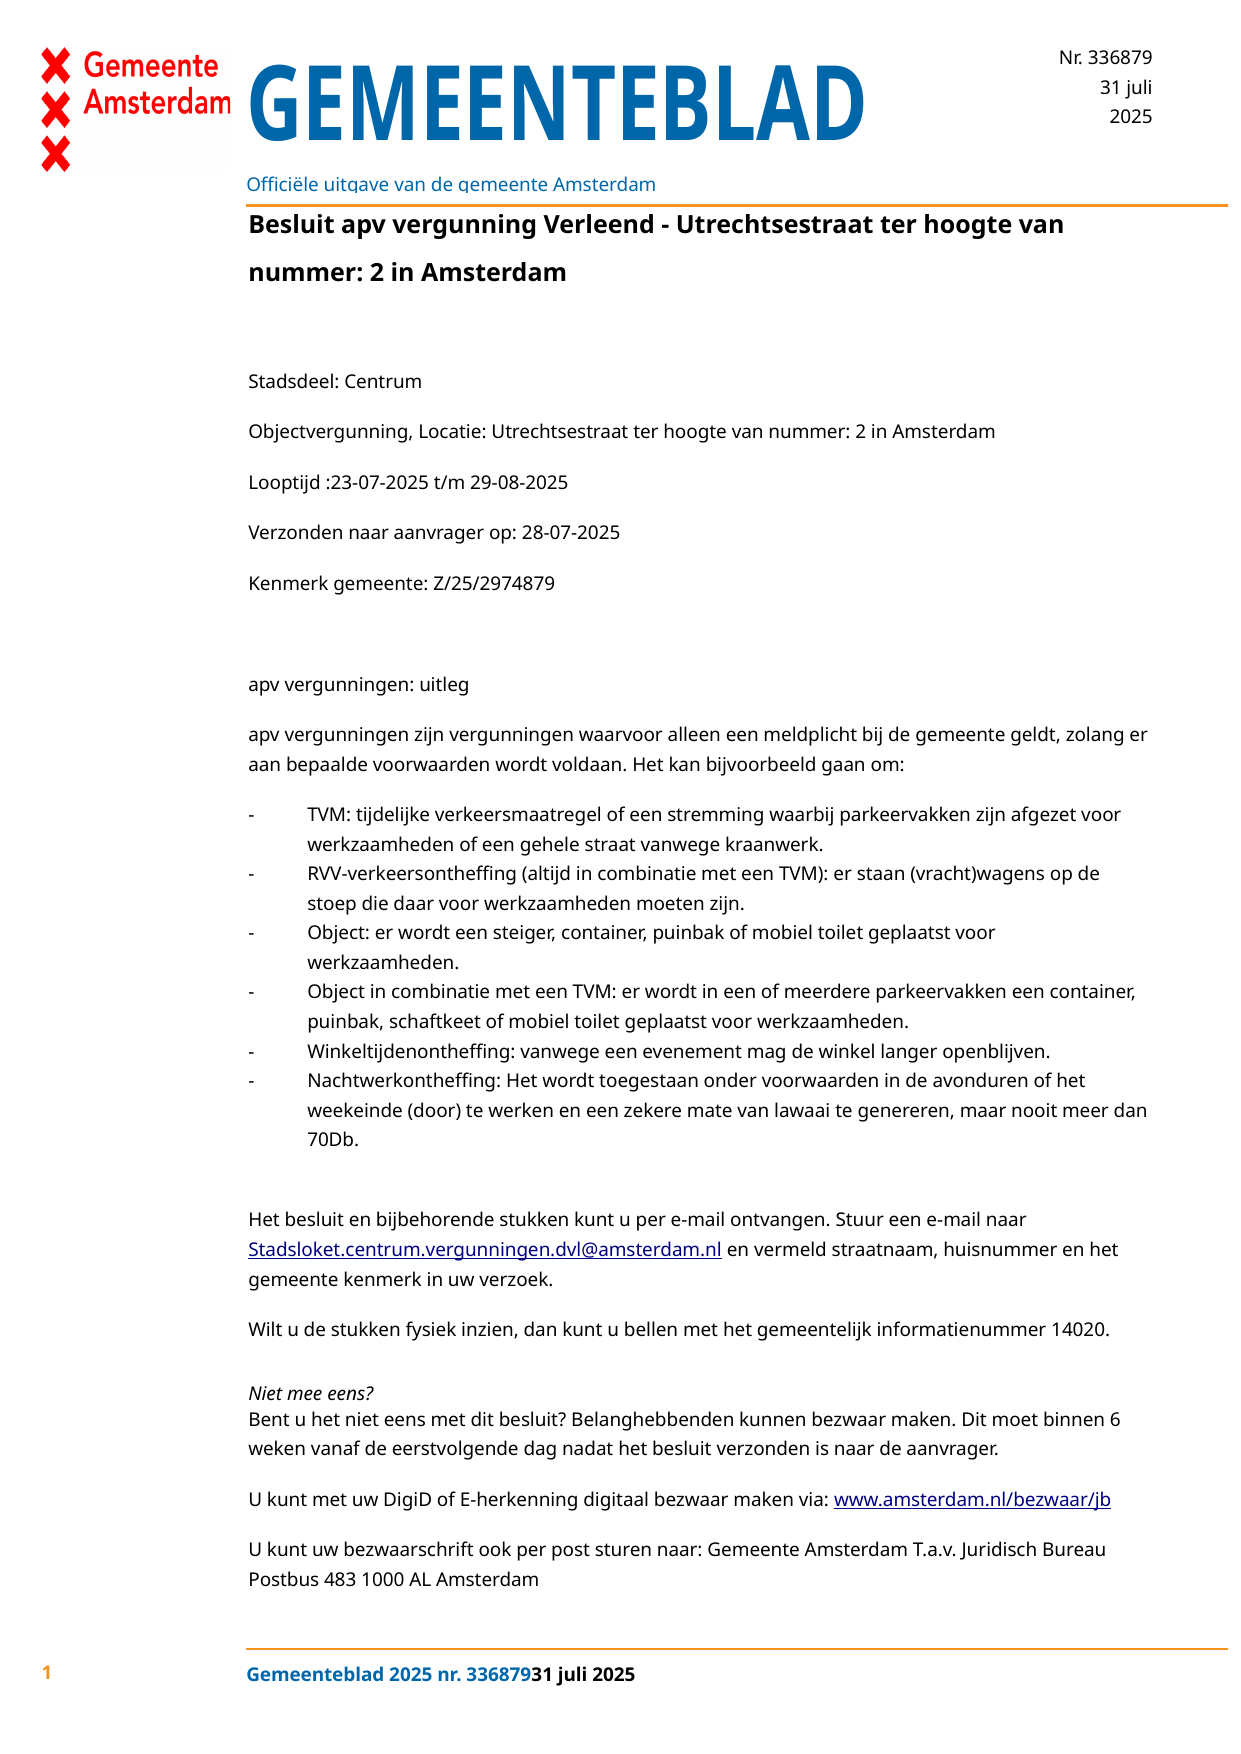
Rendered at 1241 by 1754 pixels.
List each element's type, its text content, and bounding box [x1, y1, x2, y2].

list Winkeltijdenontheffing: vanwege een evenement mag de winkel langer openblijven. [248, 1038, 1152, 1064]
text apv vergunningen zijn vergunningen waarvoor alleen een meldplicht bij de gemeente geldt, zolang er aan bepaalde voorwaarden wordt voldaan. Het kan bijvoorbeeld gaan om: [248, 721, 1152, 777]
text Stadsdeel: Centrum [248, 368, 1152, 394]
list Nachtwerkontheffing: Het wordt toegestaan onder voorwaarden in de avonduren of het weekeinde (door) te werken en een zekere mate van lawaai te genereren, maar nooit meer dan 70Db. [248, 1067, 1152, 1152]
text Objectvergunning, Locatie: Utrechtsestraat ter hoogte van nummer: 2 in Amsterdam [248, 419, 1152, 444]
text Wilt u de stukken fysiek inzien, dan kunt u bellen met het gemeentelijk informatienummer 14020. [248, 1316, 1152, 1342]
list RVV-verkeersontheffing (altijd in combinatie met een TVM): er staan (vracht)wagens op de stoep die daar voor werkzaamheden moeten zijn. [248, 860, 1152, 916]
text Niet mee eens? [248, 1380, 1152, 1406]
text Het besluit en bijbehorende stukken kunt u per e-mail ontvangen. Stuur een e-mail naar Stadsloket.centrum.vergunningen.dvl@amsterdam.nl en vermeld straatnaam, huisnummer en het gemeente kenmerk in uw verzoek. [248, 1207, 1152, 1292]
text U kunt met uw DigiD of E-herkenning digitaal bezwaar maken via: www.amsterdam.nl/bezwaar/jb [248, 1486, 1152, 1512]
text Besluit apv vergunning Verleend - Utrechtsestraat ter hoogte van nummer: 2 in Amsterdam [248, 207, 1152, 288]
list Object: er wordt een steiger, container, puinbak of mobiel toilet geplaatst voor werkzaamheden. [248, 919, 1152, 975]
text U kunt uw bezwaarschrift ook per post sturen naar: Gemeente Amsterdam T.a.v. Juridisch Bureau Postbus 483 1000 AL Amsterdam [248, 1536, 1152, 1592]
text Verzonden naar aanvrager op: 28-07-2025 [248, 519, 1152, 545]
text Bent u het niet eens met dit besluit? Belanghebbenden kunnen bezwaar maken. Dit moet binnen 6 weken vanaf de eerstvolgende dag nadat het besluit verzonden is naar de aanvrager. [248, 1406, 1152, 1461]
picture [41, 47, 231, 172]
text Looptijd :23-07-2025 t/m 29-08-2025 [248, 469, 1152, 495]
text apv vergunningen: uitleg [248, 671, 1152, 697]
list Object in combinatie met een TVM: er wordt in een of meerdere parkeervakken een container, puinbak, schaftkeet of mobiel toilet geplaatst voor werkzaamheden. [248, 979, 1152, 1034]
text Kenmerk gemeente: Z/25/2974879 [248, 570, 1152, 596]
list TVM: tijdelijke verkeersmaatregel of een stremming waarbij parkeervakken zijn afgezet voor werkzaamheden of een gehele straat vanwege kraanwerk. [248, 801, 1152, 857]
